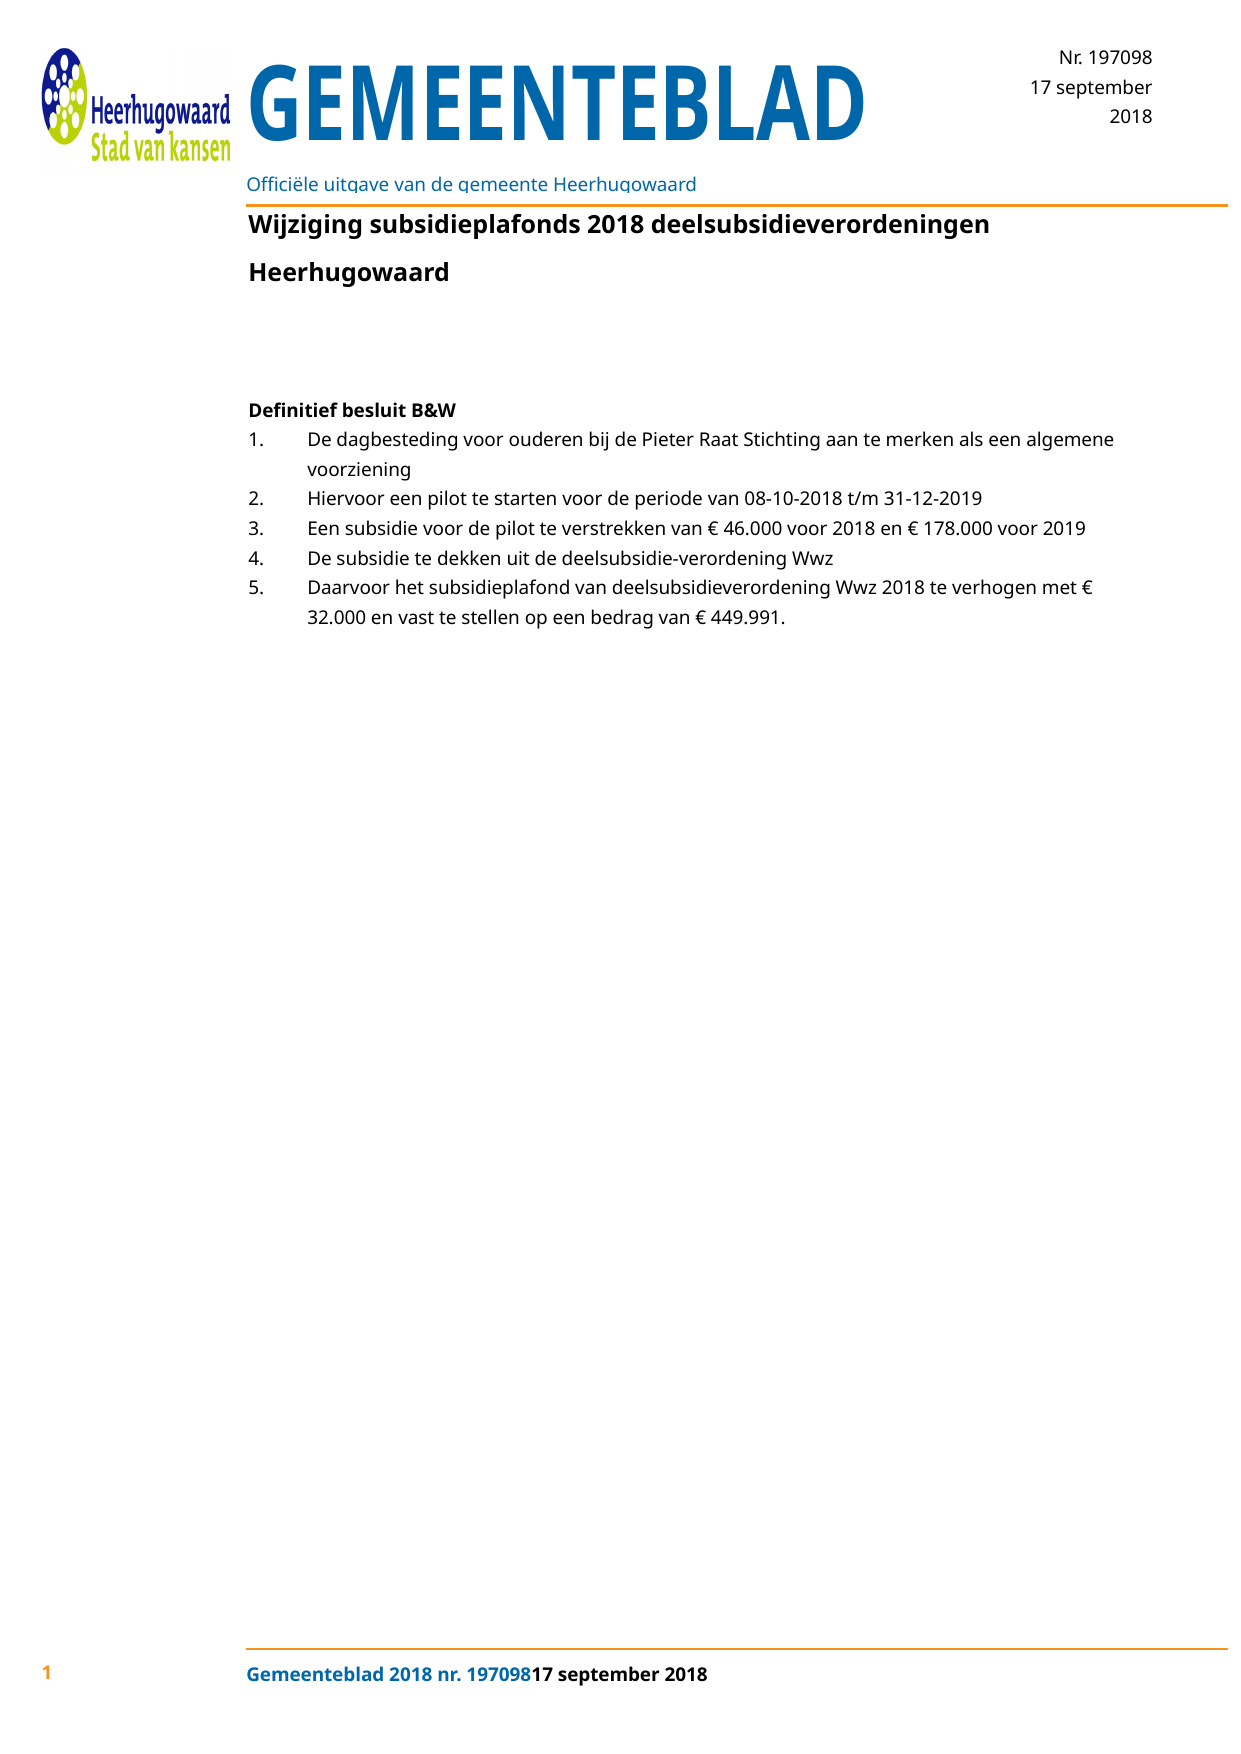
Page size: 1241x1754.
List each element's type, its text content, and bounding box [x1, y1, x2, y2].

text Wijziging subsidieplafonds 2018 deelsubsidieverordeningen Heerhugowaard [248, 207, 1152, 288]
list Een subsidie voor de pilot te verstrekken van € 46.000 voor 2018 en € 178.000 voor 2019 [248, 515, 1152, 541]
list De subsidie te dekken uit de deelsubsidie-verordening Wwz [248, 545, 1152, 570]
text Definitief besluit B&W [248, 397, 1152, 422]
list Daarvoor het subsidieplafond van deelsubsidieverordening Wwz 2018 te verhogen met € 32.000 en vast te stellen op een bedrag van € 449.991. [248, 574, 1152, 629]
picture [41, 47, 231, 172]
list Hiervoor een pilot te starten voor de periode van 08-10-2018 t/m 31-12-2019 [248, 486, 1152, 511]
list De dagbesteding voor ouderen bij de Pieter Raat Stichting aan te merken als een algemene voorziening [248, 426, 1152, 482]
